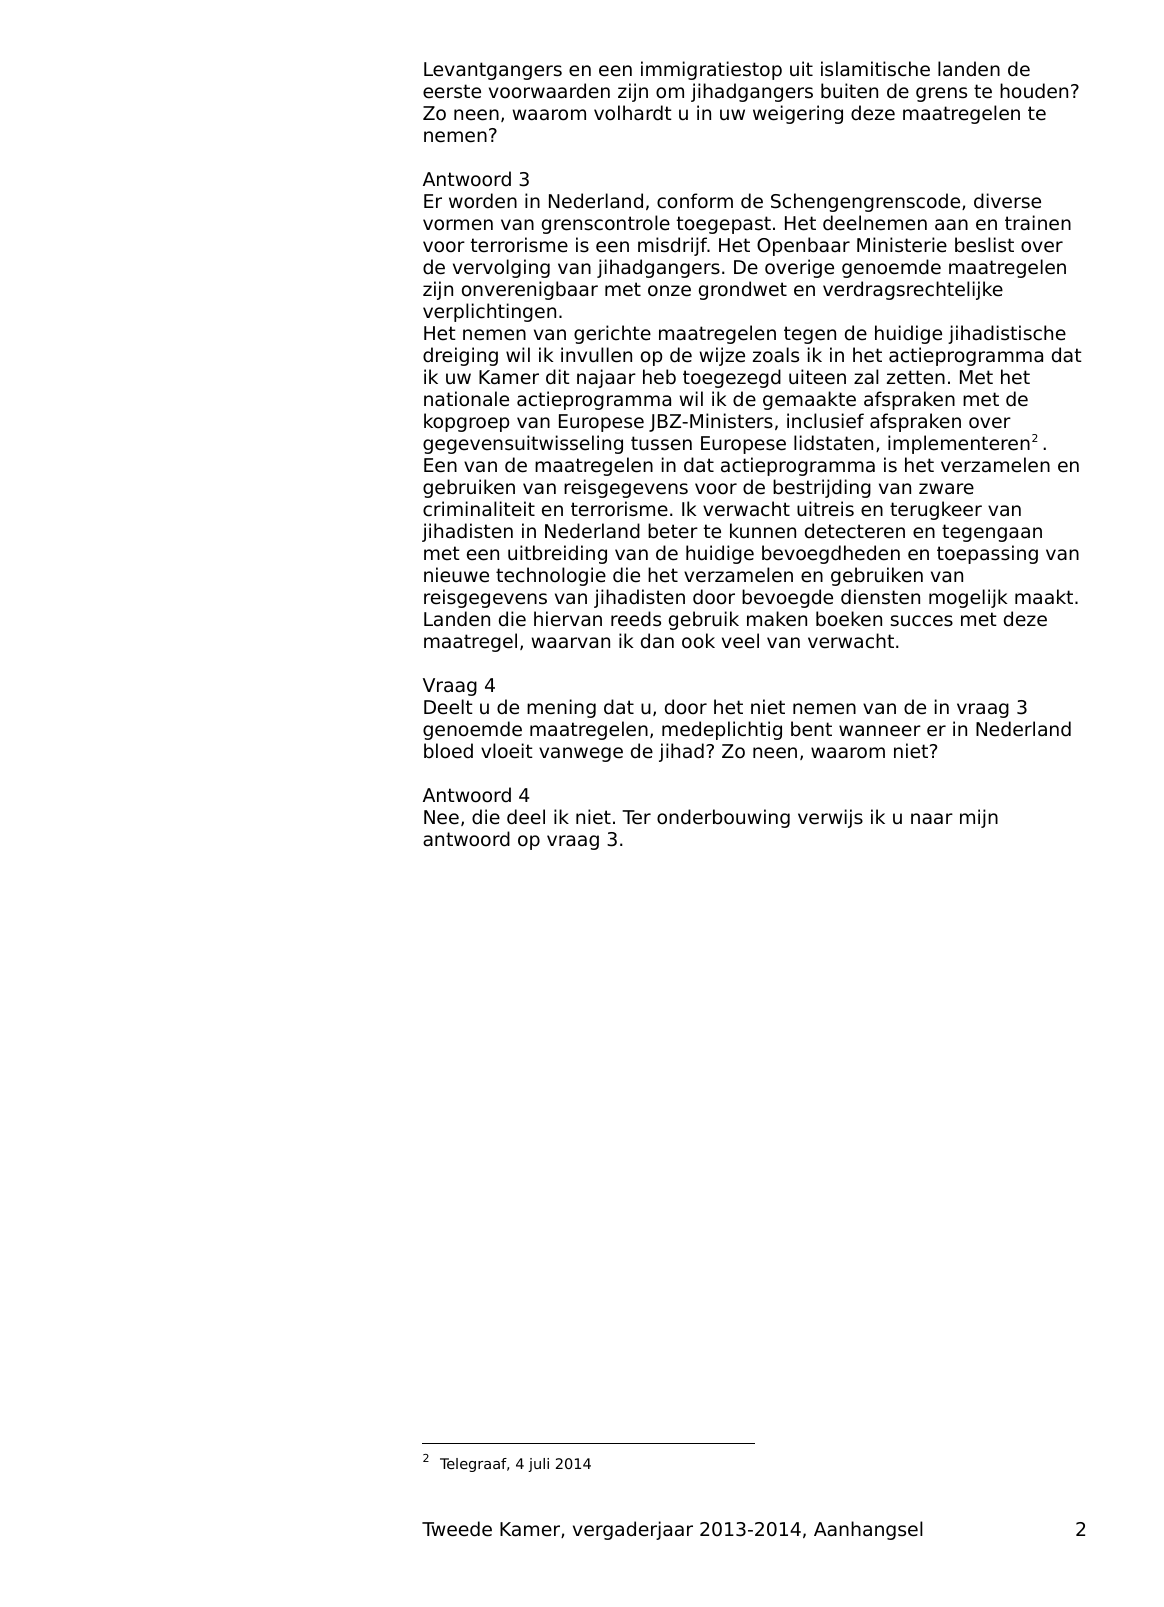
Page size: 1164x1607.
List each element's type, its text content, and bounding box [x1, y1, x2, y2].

text Telegraaf, 4 juli 2014 [422, 1452, 1087, 1474]
text Er worden in Nederland, conform de Schengengrenscode, diverse vormen van grenscontrole toegepast. Het deelnemen aan en trainen voor terrorisme is een misdrijf. Het Openbaar Ministerie beslist over de vervolging van jihadgangers. De overige genoemde maatregelen zijn onverenigbaar met onze grondwet en verdragsrechtelijke verplichtingen. [422, 191, 1087, 323]
text Antwoord 4 [422, 785, 1087, 807]
text Levantgangers en een immigratiestop uit islamitische landen de eerste voorwaarden zijn om jihadgangers buiten de grens te houden? Zo neen, waarom volhardt u in uw weigering deze maatregelen te nemen? [422, 59, 1087, 147]
text Nee, die deel ik niet. Ter onderbouwing verwijs ik u naar mijn antwoord op vraag 3. [422, 807, 1087, 851]
text Deelt u de mening dat u, door het niet nemen van de in vraag 3 genoemde maatregelen, medeplichtig bent wanneer er in Nederland bloed vloeit vanwege de jihad? Zo neen, waarom niet? [422, 697, 1087, 763]
text Vraag 4 [422, 675, 1087, 697]
text Een van de maatregelen in dat actieprogramma is het verzamelen en gebruiken van reisgegevens voor de bestrijding van zware criminaliteit en terrorisme. Ik verwacht uitreis en terugkeer van jihadisten in Nederland beter te kunnen detecteren en tegengaan met een uitbreiding van de huidige bevoegdheden en toepassing van nieuwe technologie die het verzamelen en gebruiken van reisgegevens van jihadisten door bevoegde diensten mogelijk maakt. Landen die hiervan reeds gebruik maken boeken succes met deze maatregel, waarvan ik dan ook veel van verwacht. [422, 455, 1087, 653]
text Antwoord 3 [422, 169, 1087, 191]
text Het nemen van gerichte maatregelen tegen de huidige jihadistische dreiging wil ik invullen op de wijze zoals ik in het actieprogramma dat ik uw Kamer dit najaar heb toegezegd uiteen zal zetten. Met het nationale actieprogramma wil ik de gemaakte afspraken met de kopgroep van Europese JBZ-Ministers, inclusief afspraken over gegevensuitwisseling tussen Europese lidstaten, implementeren. [422, 323, 1087, 455]
